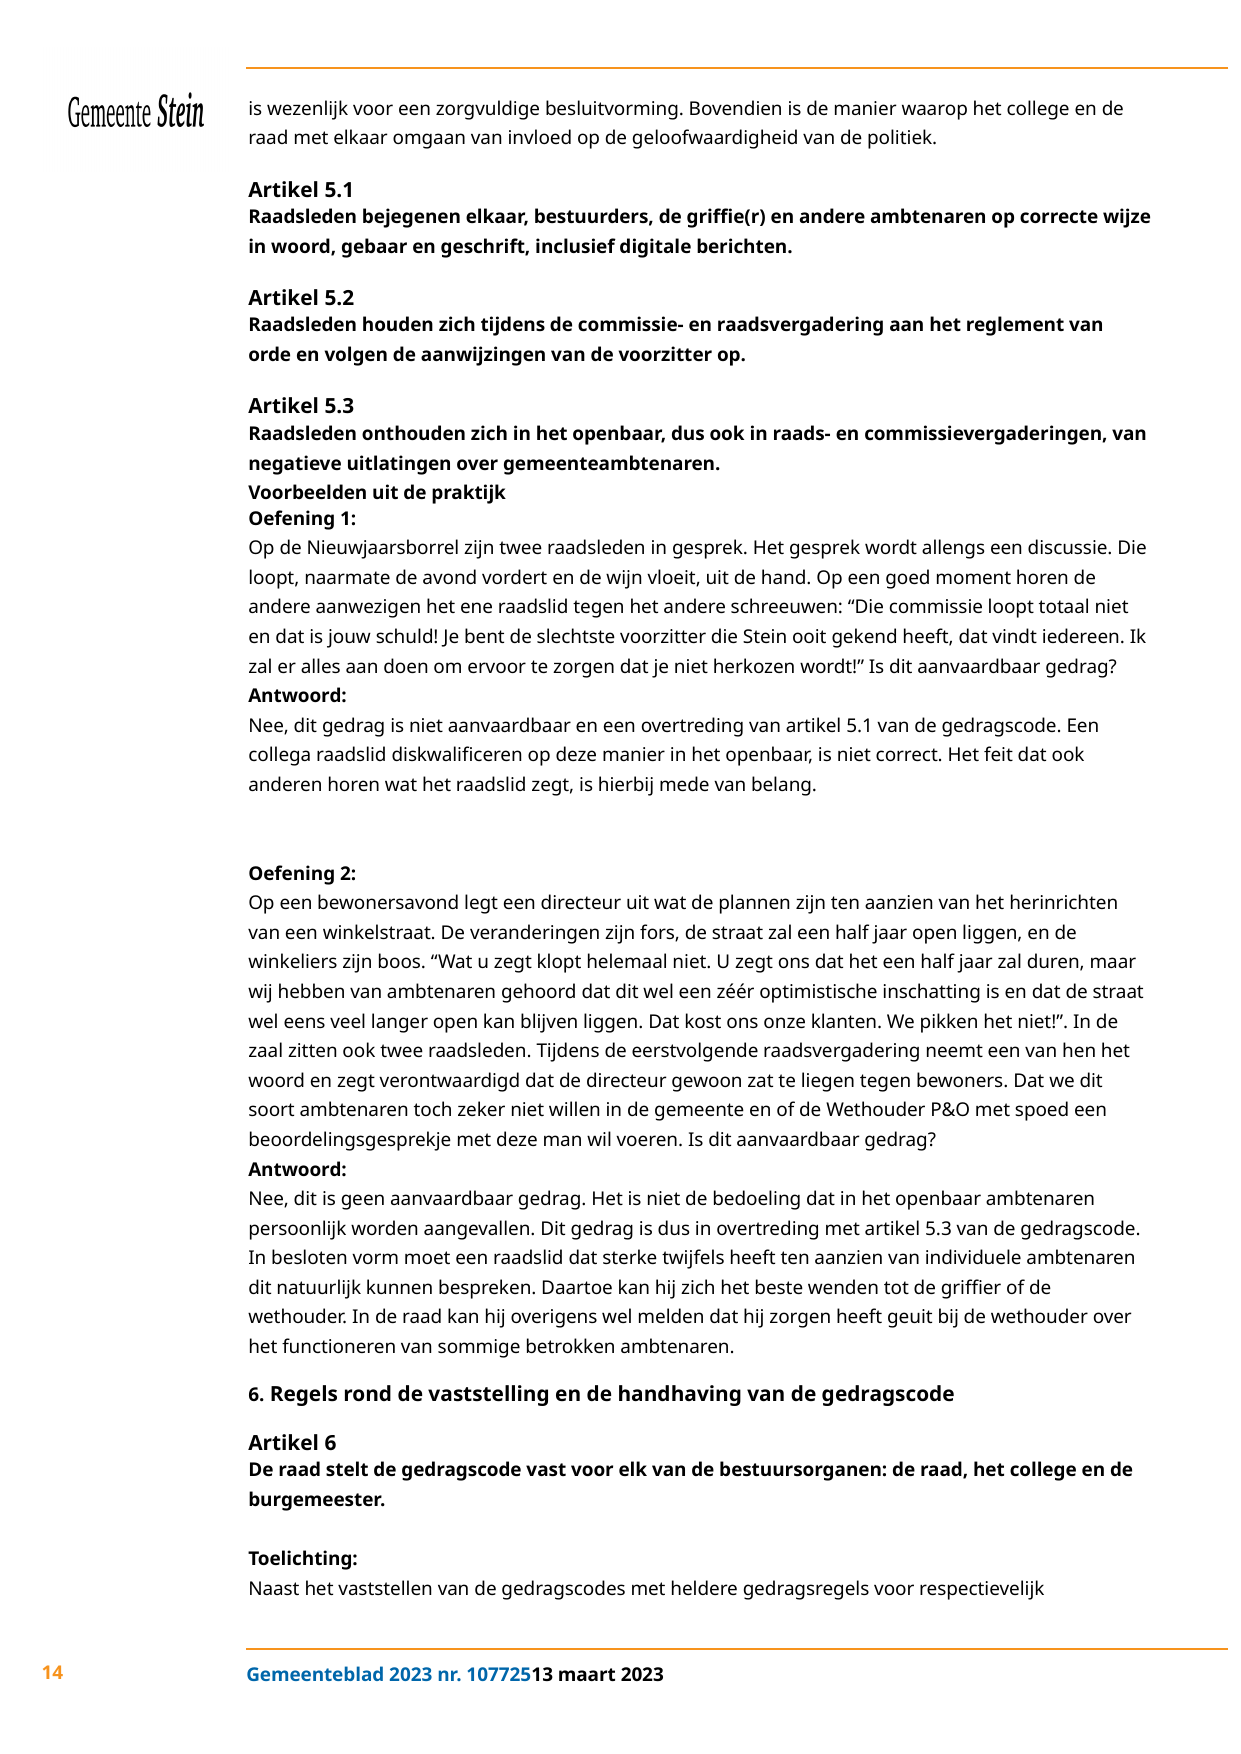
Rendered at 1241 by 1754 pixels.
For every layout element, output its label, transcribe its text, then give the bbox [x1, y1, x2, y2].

text Antwoord: [248, 682, 1152, 708]
text Op een bewonersavond legt een directeur uit wat de plannen zijn ten aanzien van het herinrichten van een winkelstraat. De veranderingen zijn fors, de straat zal een half jaar open liggen, en de winkeliers zijn boos. “Wat u zegt klopt helemaal niet. U zegt ons dat het een half jaar zal duren, maar wij hebben van ambtenaren gehoord dat dit wel een zéér optimistische inschatting is en dat de straat wel eens veel langer open kan blijven liggen. Dat kost ons onze klanten. We pikken het niet!”. In de zaal zitten ook twee raadsleden. Tijdens de eerstvolgende raadsvergadering neemt een van hen het woord en zegt verontwaardigd dat de directeur gewoon zat te liegen tegen bewoners. Dat we dit soort ambtenaren toch zeker niet willen in de gemeente en of de Wethouder P&O met spoed een beoordelingsgesprekje met deze man wil voeren. Is dit aanvaardbaar gedrag? [248, 889, 1152, 1152]
text Nee, dit is geen aanvaardbaar gedrag. Het is niet de bedoeling dat in het openbaar ambtenaren persoonlijk worden aangevallen. Dit gedrag is dus in overtreding met artikel 5.3 van de gedragscode. In besloten vorm moet een raadslid dat sterke twijfels heeft ten aanzien van individuele ambtenaren dit natuurlijk kunnen bespreken. Daartoe kan hij zich het beste wenden tot de griffier of de wethouder. In de raad kan hij overigens wel melden dat hij zorgen heeft geuit bij de wethouder over het functioneren van sommige betrokken ambtenaren. [248, 1185, 1152, 1359]
text Antwoord: [248, 1156, 1152, 1182]
text Artikel 5.2 [248, 283, 1152, 312]
text Artikel 5.3 [248, 392, 1152, 420]
text Voorbeelden uit de praktijk [248, 479, 1152, 505]
text Raadsleden onthouden zich in het openbaar, dus ook in raads- en commissievergaderingen, van negatieve uitlatingen over gemeenteambtenaren. [248, 420, 1152, 475]
text De raad stelt de gedragscode vast voor elk van de bestuursorganen: de raad, het college en de burgemeester. [248, 1457, 1152, 1512]
text Toelichting: [248, 1545, 1152, 1571]
text Nee, dit gedrag is niet aanvaardbaar en een overtreding van artikel 5.1 van de gedragscode. Een collega raadslid diskwalificeren op deze manier in het openbaar, is niet correct. Het feit dat ook anderen horen wat het raadslid zegt, is hierbij mede van belang. [248, 712, 1152, 797]
text 6. Regels rond de vaststelling en de handhaving van de gedragscode [248, 1379, 1152, 1407]
text Raadsleden bejegenen elkaar, bestuurders, de griffie(r) en andere ambtenaren op correcte wijze in woord, gebaar en geschrift, inclusief digitale berichten. [248, 203, 1152, 258]
text Artikel 6 [248, 1428, 1152, 1457]
text is wezenlijk voor een zorgvuldige besluitvorming. Bovendien is de manier waarop het college en de raad met elkaar omgaan van invloed op de geloofwaardigheid van de politiek. [248, 95, 1152, 150]
text Oefening 1: [248, 505, 1152, 531]
text Oefening 2: [248, 860, 1152, 886]
picture [41, 47, 231, 172]
text Naast het vaststellen van de gedragscodes met heldere gedragsregels voor respectievelijk [248, 1575, 1152, 1601]
text Op de Nieuwjaarsborrel zijn twee raadsleden in gesprek. Het gesprek wordt allengs een discussie. Die loopt, naarmate de avond vordert en de wijn vloeit, uit de hand. Op een goed moment horen de andere aanwezigen het ene raadslid tegen het andere schreeuwen: “Die commissie loopt totaal niet en dat is jouw schuld! Je bent de slechtste voorzitter die Stein ooit gekend heeft, dat vindt iedereen. Ik zal er alles aan doen om ervoor te zorgen dat je niet herkozen wordt!” Is dit aanvaardbaar gedrag? [248, 534, 1152, 679]
text Raadsleden houden zich tijdens de commissie- en raadsvergadering aan het reglement van orde en volgen de aanwijzingen van de voorzitter op. [248, 312, 1152, 367]
text Artikel 5.1 [248, 175, 1152, 203]
